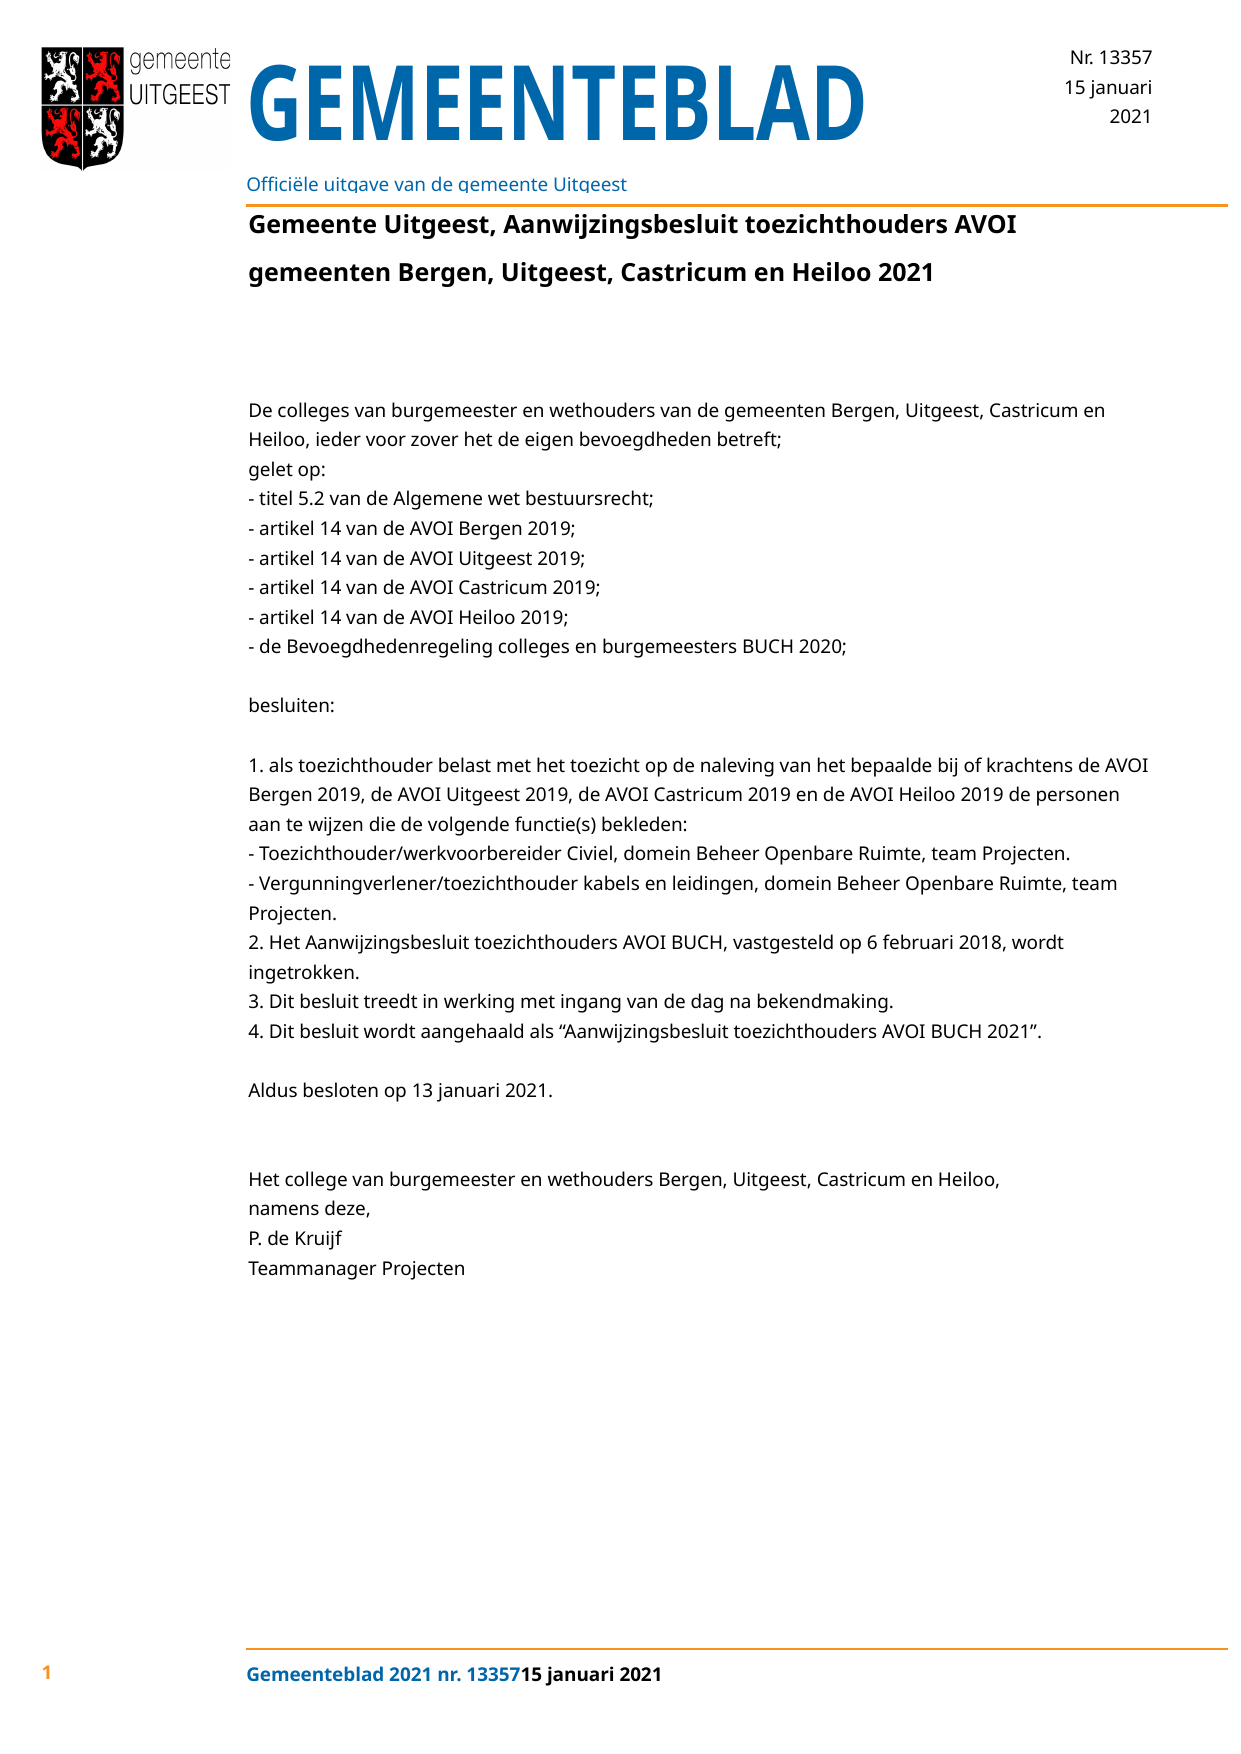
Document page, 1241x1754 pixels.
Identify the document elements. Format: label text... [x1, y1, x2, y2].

text P. de Kruijf [248, 1225, 1152, 1251]
text - de Bevoegdhedenregeling colleges en burgemeesters BUCH 2020; [248, 633, 1152, 659]
text - artikel 14 van de AVOI Bergen 2019; [248, 515, 1152, 541]
text Gemeente Uitgeest, Aanwijzingsbesluit toezichthouders AVOI gemeenten Bergen, Uitgeest, Castricum en Heiloo 2021 [248, 207, 1152, 288]
text 1. als toezichthouder belast met het toezicht op de naleving van het bepaalde bij of krachtens de AVOI Bergen 2019, de AVOI Uitgeest 2019, de AVOI Castricum 2019 en de AVOI Heiloo 2019 de personen aan te wijzen die de volgende functie(s) bekleden: [248, 752, 1152, 837]
text namens deze, [248, 1196, 1152, 1221]
text - Vergunningverlener/toezichthouder kabels en leidingen, domein Beheer Openbare Ruimte, team Projecten. [248, 870, 1152, 925]
text Het college van burgemeester en wethouders Bergen, Uitgeest, Castricum en Heiloo, [248, 1166, 1152, 1192]
text besluiten: [248, 693, 1152, 718]
text - titel 5.2 van de Algemene wet bestuursrecht; [248, 486, 1152, 511]
text Teammanager Projecten [248, 1255, 1152, 1280]
text - artikel 14 van de AVOI Castricum 2019; [248, 574, 1152, 600]
text - Toezichthouder/werkvoorbereider Civiel, domein Beheer Openbare Ruimte, team Projecten. [248, 841, 1152, 866]
text 2. Het Aanwijzingsbesluit toezichthouders AVOI BUCH, vastgesteld op 6 februari 2018, wordt ingetrokken. [248, 929, 1152, 984]
text Aldus besloten op 13 januari 2021. [248, 1077, 1152, 1103]
text 4. Dit besluit wordt aangehaald als “Aanwijzingsbesluit toezichthouders AVOI BUCH 2021”. [248, 1018, 1152, 1044]
text - artikel 14 van de AVOI Uitgeest 2019; [248, 545, 1152, 570]
text 3. Dit besluit treedt in werking met ingang van de dag na bekendmaking. [248, 988, 1152, 1014]
text - artikel 14 van de AVOI Heiloo 2019; [248, 604, 1152, 629]
text gelet op: [248, 456, 1152, 482]
picture [41, 47, 231, 172]
text De colleges van burgemeester en wethouders van de gemeenten Bergen, Uitgeest, Castricum en Heiloo, ieder voor zover het de eigen bevoegdheden betreft; [248, 397, 1152, 452]
